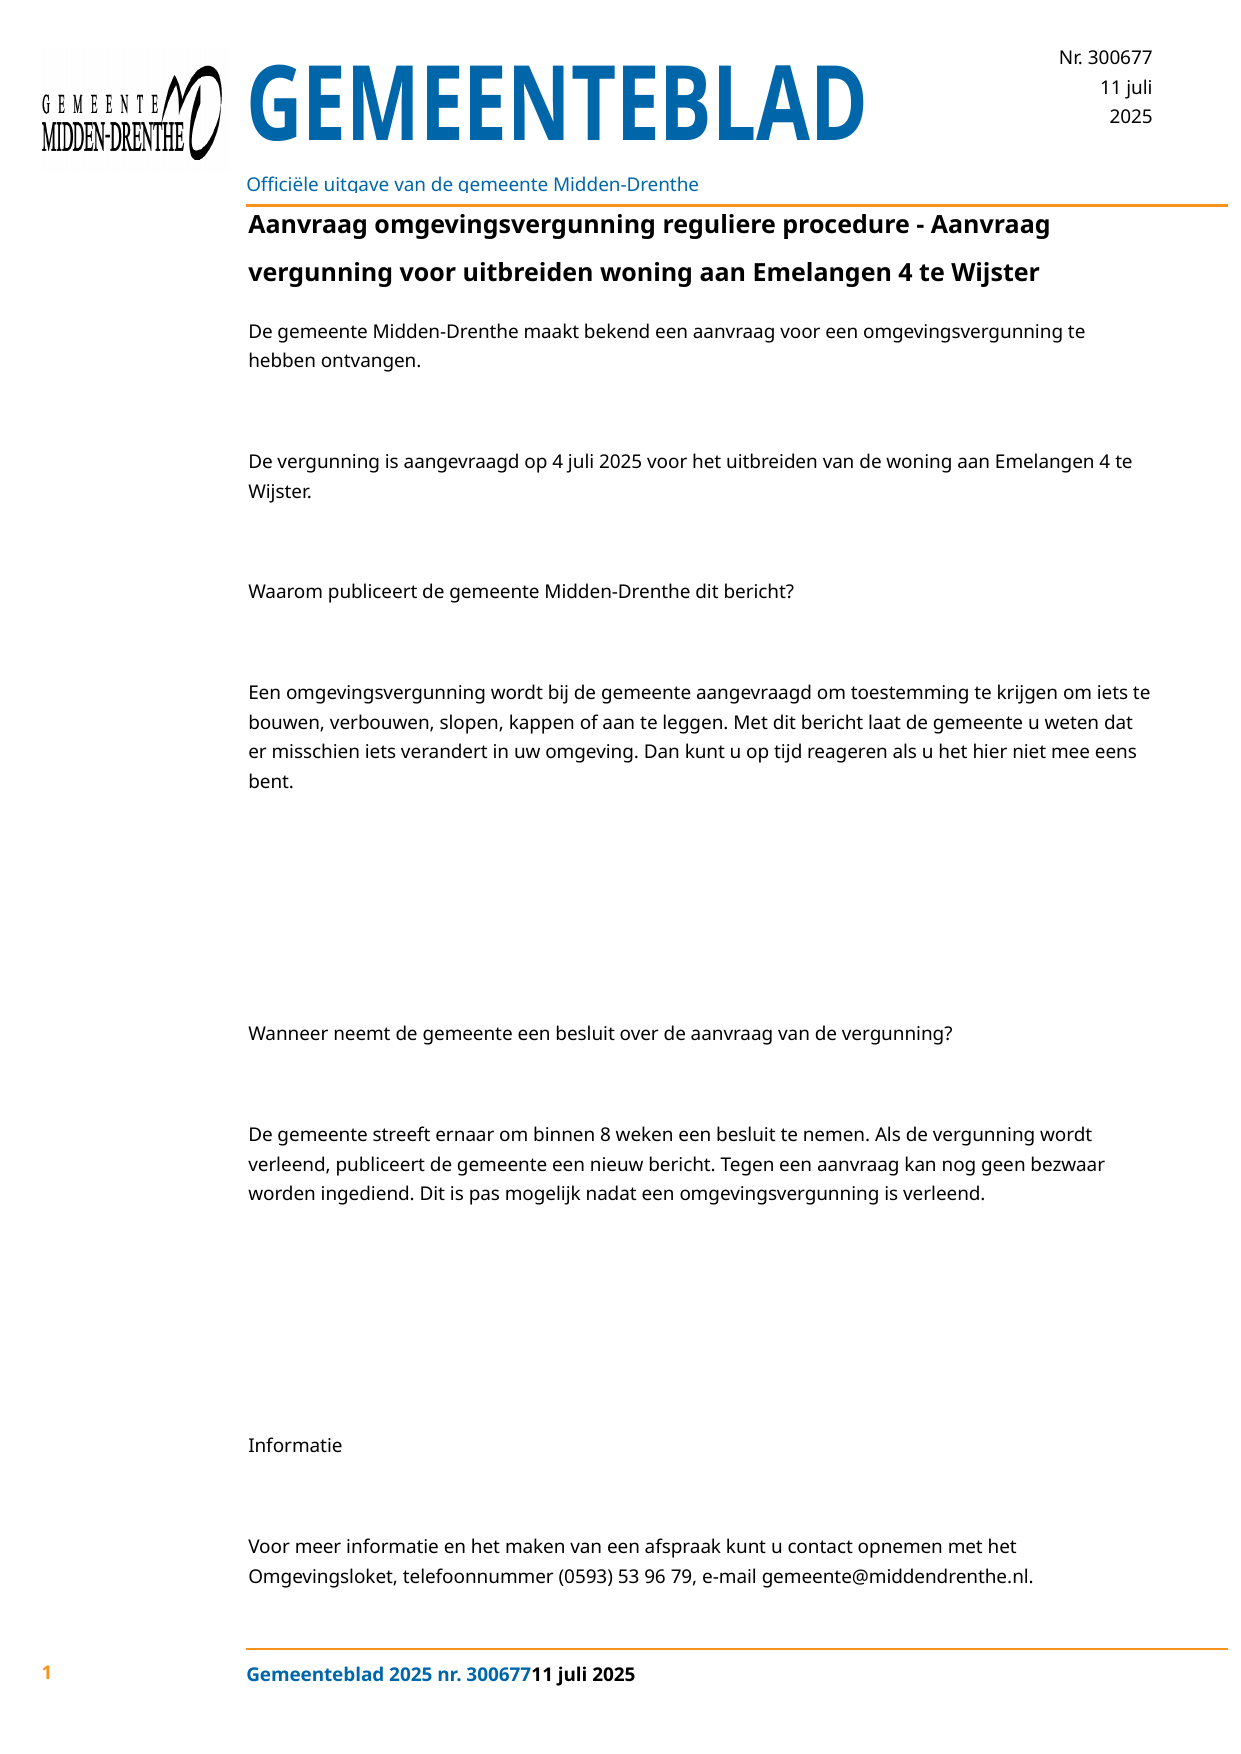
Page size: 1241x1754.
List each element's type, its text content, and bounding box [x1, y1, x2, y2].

text De gemeente Midden-Drenthe maakt bekend een aanvraag voor een omgevingsvergunning te hebben ontvangen. [248, 318, 1152, 373]
text Aanvraag omgevingsvergunning reguliere procedure - Aanvraag vergunning voor uitbreiden woning aan Emelangen 4 te Wijster [248, 207, 1152, 288]
text Voor meer informatie en het maken van een afspraak kunt u contact opnemen met het Omgevingsloket, telefoonnummer (0593) 53 96 79, e-mail gemeente@middendrenthe.nl. [248, 1533, 1152, 1589]
text Wanneer neemt de gemeente een besluit over de aanvraag van de vergunning? [248, 1020, 1152, 1046]
text Waarom publiceert de gemeente Midden-Drenthe dit bericht? [248, 579, 1152, 604]
text De gemeente streeft ernaar om binnen 8 weken een besluit te nemen. Als de vergunning wordt verleend, publiceert de gemeente een nieuw bericht. Tegen een aanvraag kan nog geen bezwaar worden ingediend. Dit is pas mogelijk nadat een omgevingsvergunning is verleend. [248, 1121, 1152, 1206]
picture [41, 47, 231, 172]
text Informatie [248, 1432, 1152, 1458]
text De vergunning is aangevraagd op 4 juli 2025 voor het uitbreiden van de woning aan Emelangen 4 te Wijster. [248, 448, 1152, 504]
text Een omgevingsvergunning wordt bij de gemeente aangevraagd om toestemming te krijgen om iets te bouwen, verbouwen, slopen, kappen of aan te leggen. Met dit bericht laat de gemeente u weten dat er misschien iets verandert in uw omgeving. Dan kunt u op tijd reageren als u het hier niet mee eens bent. [248, 679, 1152, 794]
